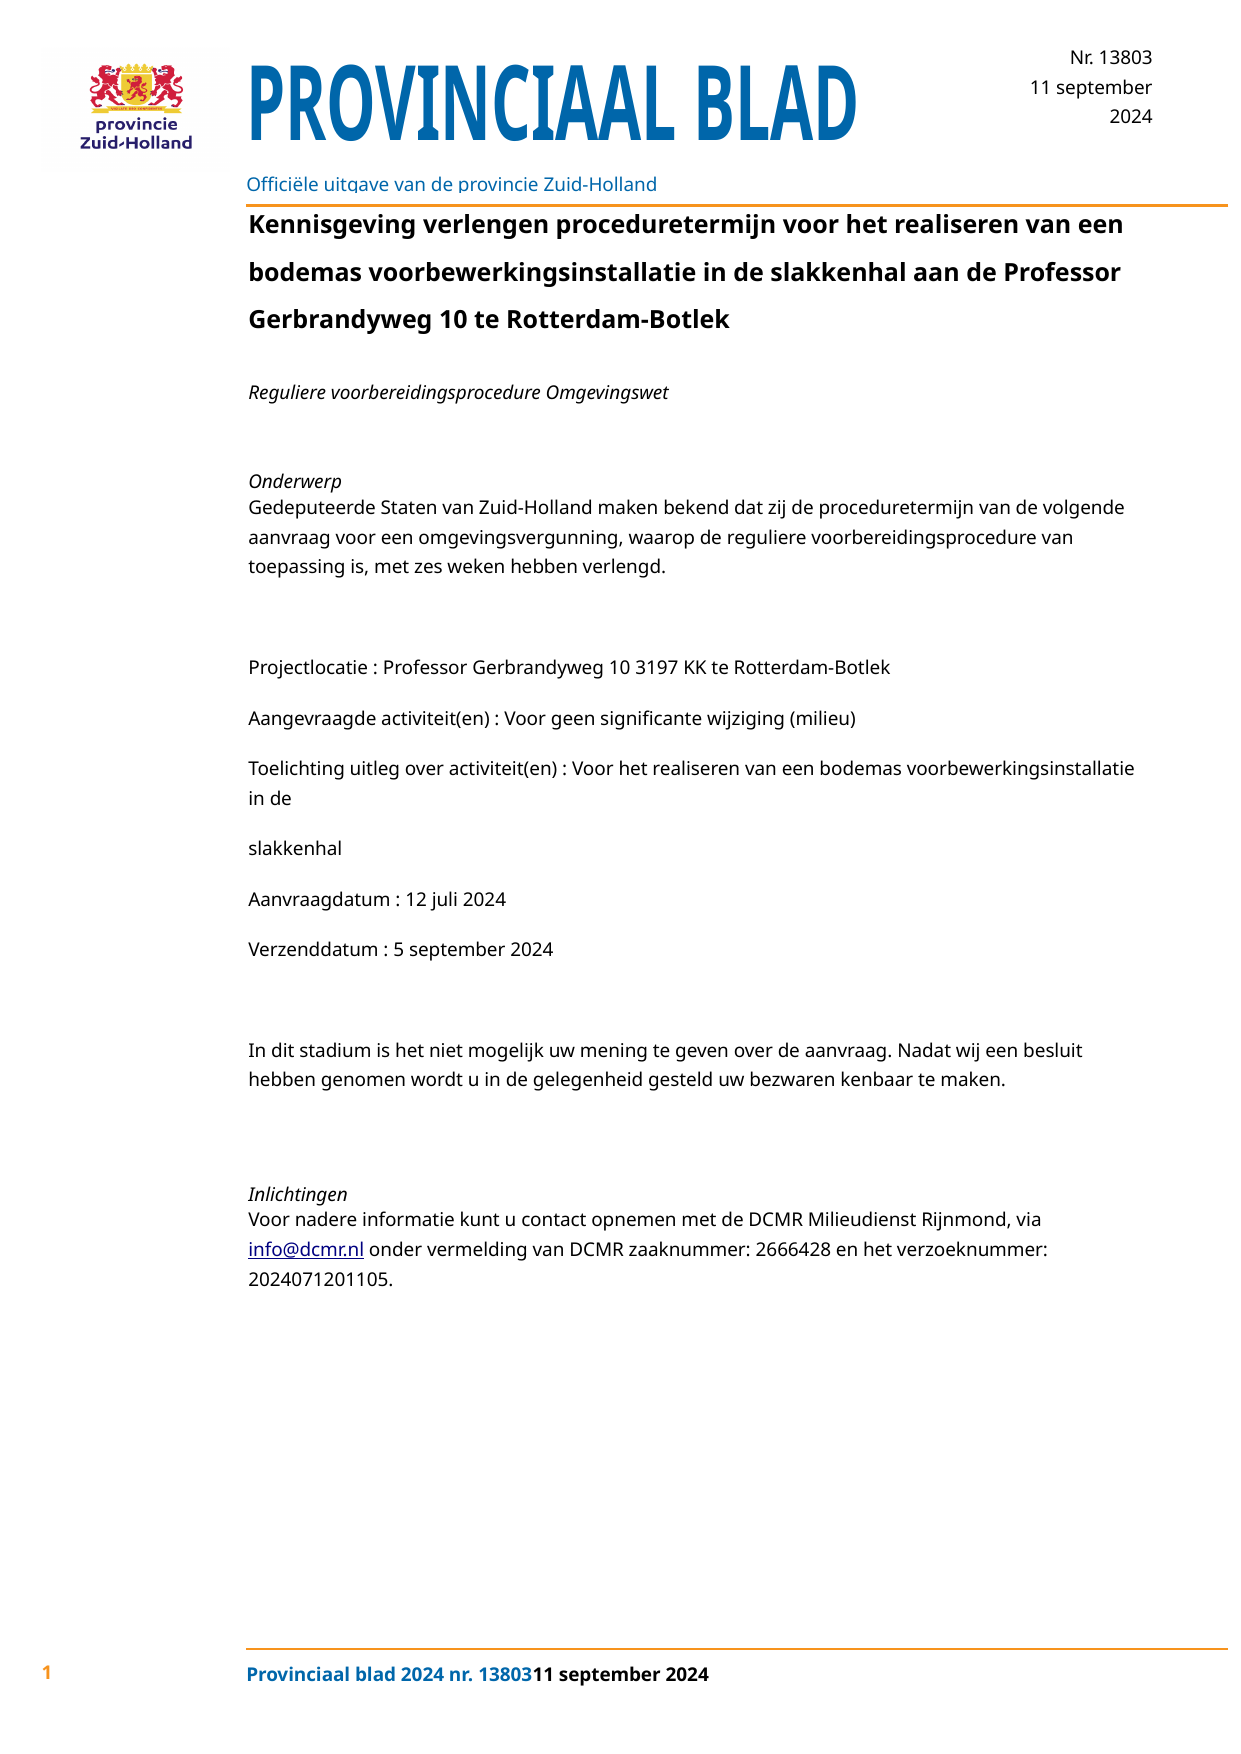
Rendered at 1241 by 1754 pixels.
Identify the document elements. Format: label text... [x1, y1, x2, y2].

text Inlichtingen [248, 1181, 1152, 1207]
text Gedeputeerde Staten van Zuid-Holland maken bekend dat zij de proceduretermijn van de volgende aanvraag voor een omgevingsvergunning, waarop de reguliere voorbereidingsprocedure van toepassing is, met zes weken hebben verlengd. [248, 494, 1152, 579]
text Aanvraagdatum : 12 juli 2024 [248, 886, 1152, 911]
text Verzenddatum : 5 september 2024 [248, 936, 1152, 962]
text Kennisgeving verlengen proceduretermijn voor het realiseren van een bodemas voorbewerkingsinstallatie in de slakkenhal aan de Professor Gerbrandyweg 10 te Rotterdam-Botlek [248, 207, 1152, 336]
text Aangevraagde activiteit(en) : Voor geen significante wijziging (milieu) [248, 705, 1152, 731]
text In dit stadium is het niet mogelijk uw mening te geven over de aanvraag. Nadat wij een besluit hebben genomen wordt u in de gelegenheid gesteld uw bezwaren kenbaar te maken. [248, 1037, 1152, 1092]
text Projectlocatie : Professor Gerbrandyweg 10 3197 KK te Rotterdam-Botlek [248, 654, 1152, 680]
picture [41, 47, 231, 172]
text slakkenhal [248, 835, 1152, 861]
text Toelichting uitleg over activiteit(en) : Voor het realiseren van een bodemas voorbewerkingsinstallatie in de [248, 755, 1152, 811]
text Onderwerp [248, 469, 1152, 494]
text Reguliere voorbereidingsprocedure Omgevingswet [248, 379, 1152, 405]
text Voor nadere informatie kunt u contact opnemen met de DCMR Milieudienst Rijnmond, via info@dcmr.nl onder vermelding van DCMR zaaknummer: 2666428 en het verzoeknummer: 2024071201105. [248, 1207, 1152, 1292]
